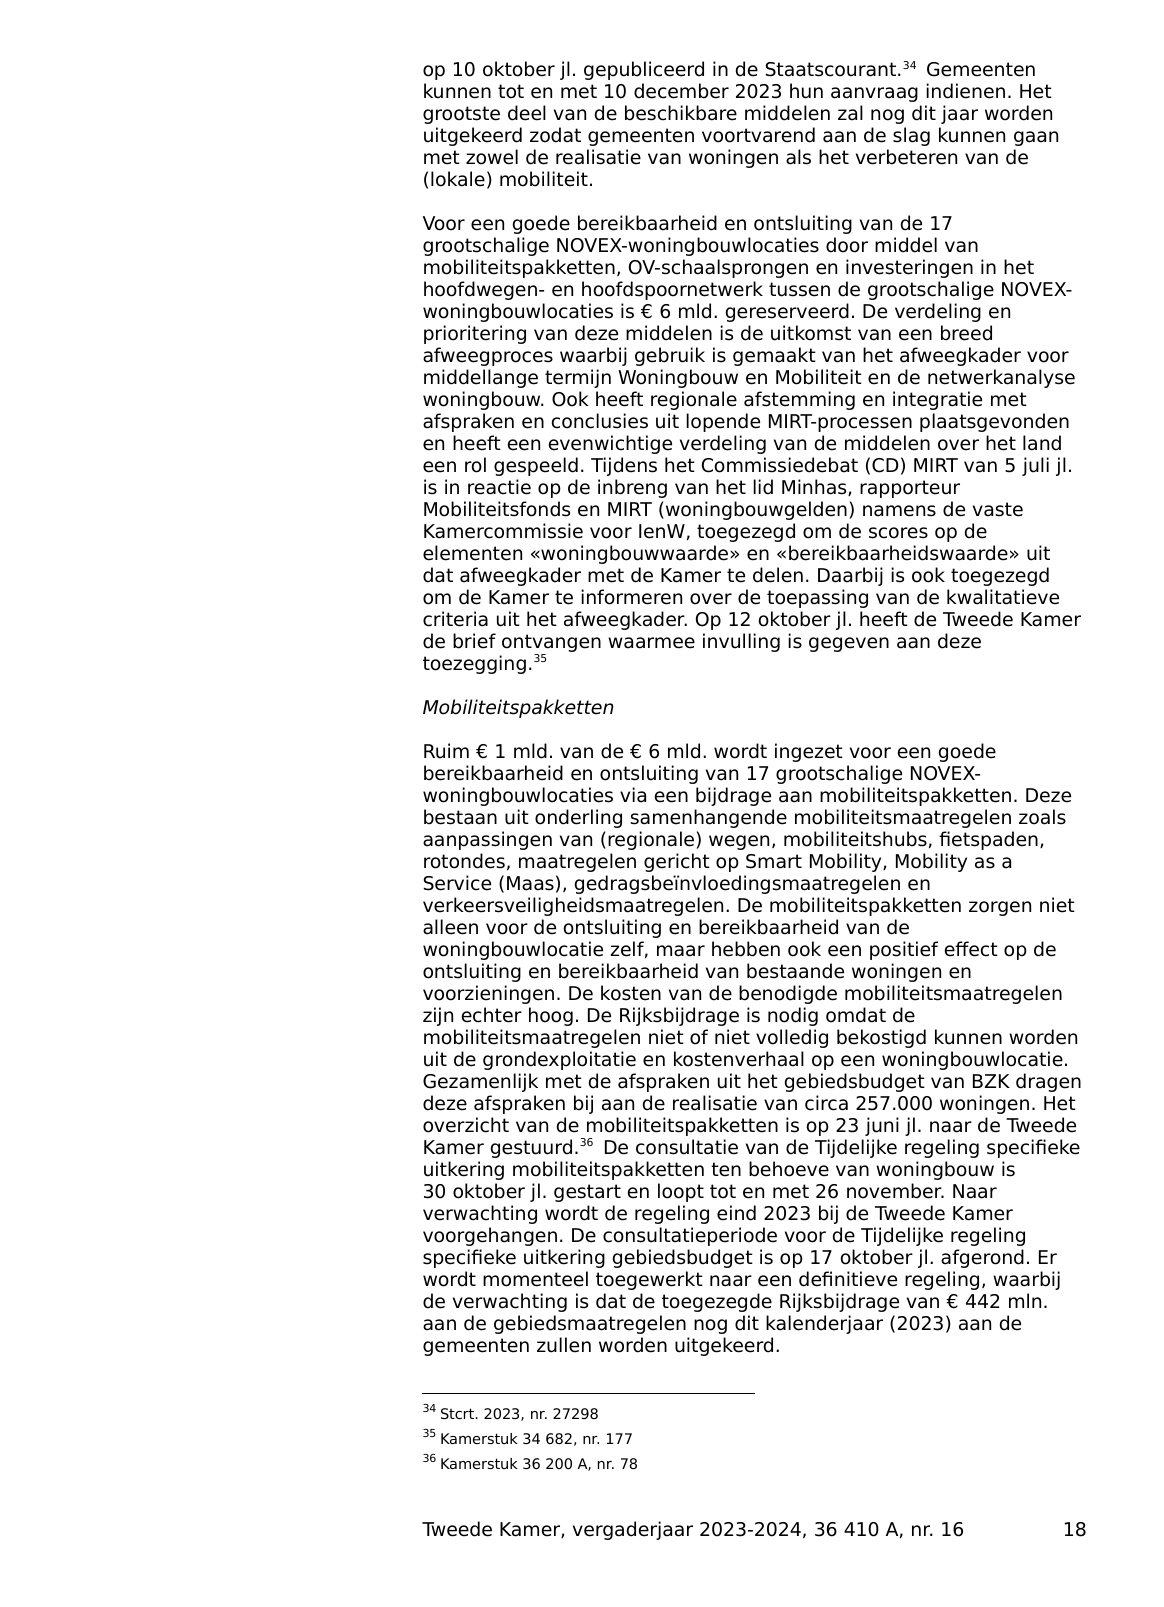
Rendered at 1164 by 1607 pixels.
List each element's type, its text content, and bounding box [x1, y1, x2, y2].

text Kamerstuk 34 682, nr. 177 [422, 1427, 1087, 1449]
subtitle Mobiliteitspakketten [422, 697, 1087, 719]
text Ruim € 1 mld. van de € 6 mld. wordt ingezet voor een goede bereikbaarheid en ontsluiting van 17 grootschalige NOVEX-woningbouwlocaties via een bijdrage aan mobiliteitspakketten. Deze bestaan uit onderling samenhangende mobiliteitsmaatregelen zoals aanpassingen van (regionale) wegen, mobiliteitshubs, fietspaden, rotondes, maatregelen gericht op Smart Mobility, Mobility as a Service (Maas), gedragsbeïnvloedingsmaatregelen en verkeersveiligheidsmaatregelen. De mobiliteitspakketten zorgen niet alleen voor de ontsluiting en bereikbaarheid van de woningbouwlocatie zelf, maar hebben ook een positief effect op de ontsluiting en bereikbaarheid van bestaande woningen en voorzieningen. De kosten van de benodigde mobiliteitsmaatregelen zijn echter hoog. De Rijksbijdrage is nodig omdat de mobiliteitsmaatregelen niet of niet volledig bekostigd kunnen worden uit de grondexploitatie en kostenverhaal op een woningbouwlocatie. Gezamenlijk met de afspraken uit het gebiedsbudget van BZK dragen deze afspraken bij aan de realisatie van circa 257.000 woningen. Het overzicht van de mobiliteitspakketten is op 23 juni jl. naar de Tweede Kamer gestuurd. De consultatie van de Tijdelijke regeling specifieke uitkering mobiliteitspakketten ten behoeve van woningbouw is 30 oktober jl. gestart en loopt tot en met 26 november. Naar verwachting wordt de regeling eind 2023 bij de Tweede Kamer voorgehangen. De consultatieperiode voor de Tijdelijke regeling specifieke uitkering gebiedsbudget is op 17 oktober jl. afgerond. Er wordt momenteel toegewerkt naar een definitieve regeling, waarbij de verwachting is dat de toegezegde Rijksbijdrage van € 442 mln. aan de gebiedsmaatregelen nog dit kalenderjaar (2023) aan de gemeenten zullen worden uitgekeerd. [422, 741, 1087, 1356]
text op 10 oktober jl. gepubliceerd in de Staatscourant. Gemeenten kunnen tot en met 10 december 2023 hun aanvraag indienen. Het grootste deel van de beschikbare middelen zal nog dit jaar worden uitgekeerd zodat gemeenten voortvarend aan de slag kunnen gaan met zowel de realisatie van woningen als het verbeteren van de (lokale) mobiliteit. [422, 59, 1087, 191]
text Kamerstuk 36 200 A, nr. 78 [422, 1452, 1087, 1474]
text Stcrt. 2023, nr. 27298 [422, 1402, 1087, 1424]
text Voor een goede bereikbaarheid en ontsluiting van de 17 grootschalige NOVEX-woningbouwlocaties door middel van mobiliteitspakketten, OV-schaalsprongen en investeringen in het hoofdwegen- en hoofdspoornetwerk tussen de grootschalige NOVEX-woningbouwlocaties is € 6 mld. gereserveerd. De verdeling en prioritering van deze middelen is de uitkomst van een breed afweegproces waarbij gebruik is gemaakt van het afweegkader voor middellange termijn Woningbouw en Mobiliteit en de netwerkanalyse woningbouw. Ook heeft regionale afstemming en integratie met afspraken en conclusies uit lopende MIRT-processen plaatsgevonden en heeft een evenwichtige verdeling van de middelen over het land een rol gespeeld. Tijdens het Commissiedebat (CD) MIRT van 5 juli jl. is in reactie op de inbreng van het lid Minhas, rapporteur Mobiliteitsfonds en MIRT (woningbouwgelden) namens de vaste Kamercommissie voor IenW, toegezegd om de scores op de elementen «woningbouwwaarde» en «bereikbaarheidswaarde» uit dat afweegkader met de Kamer te delen. Daarbij is ook toegezegd om de Kamer te informeren over de toepassing van de kwalitatieve criteria uit het afweegkader. Op 12 oktober jl. heeft de Tweede Kamer de brief ontvangen waarmee invulling is gegeven aan deze toezegging. [422, 213, 1087, 675]
